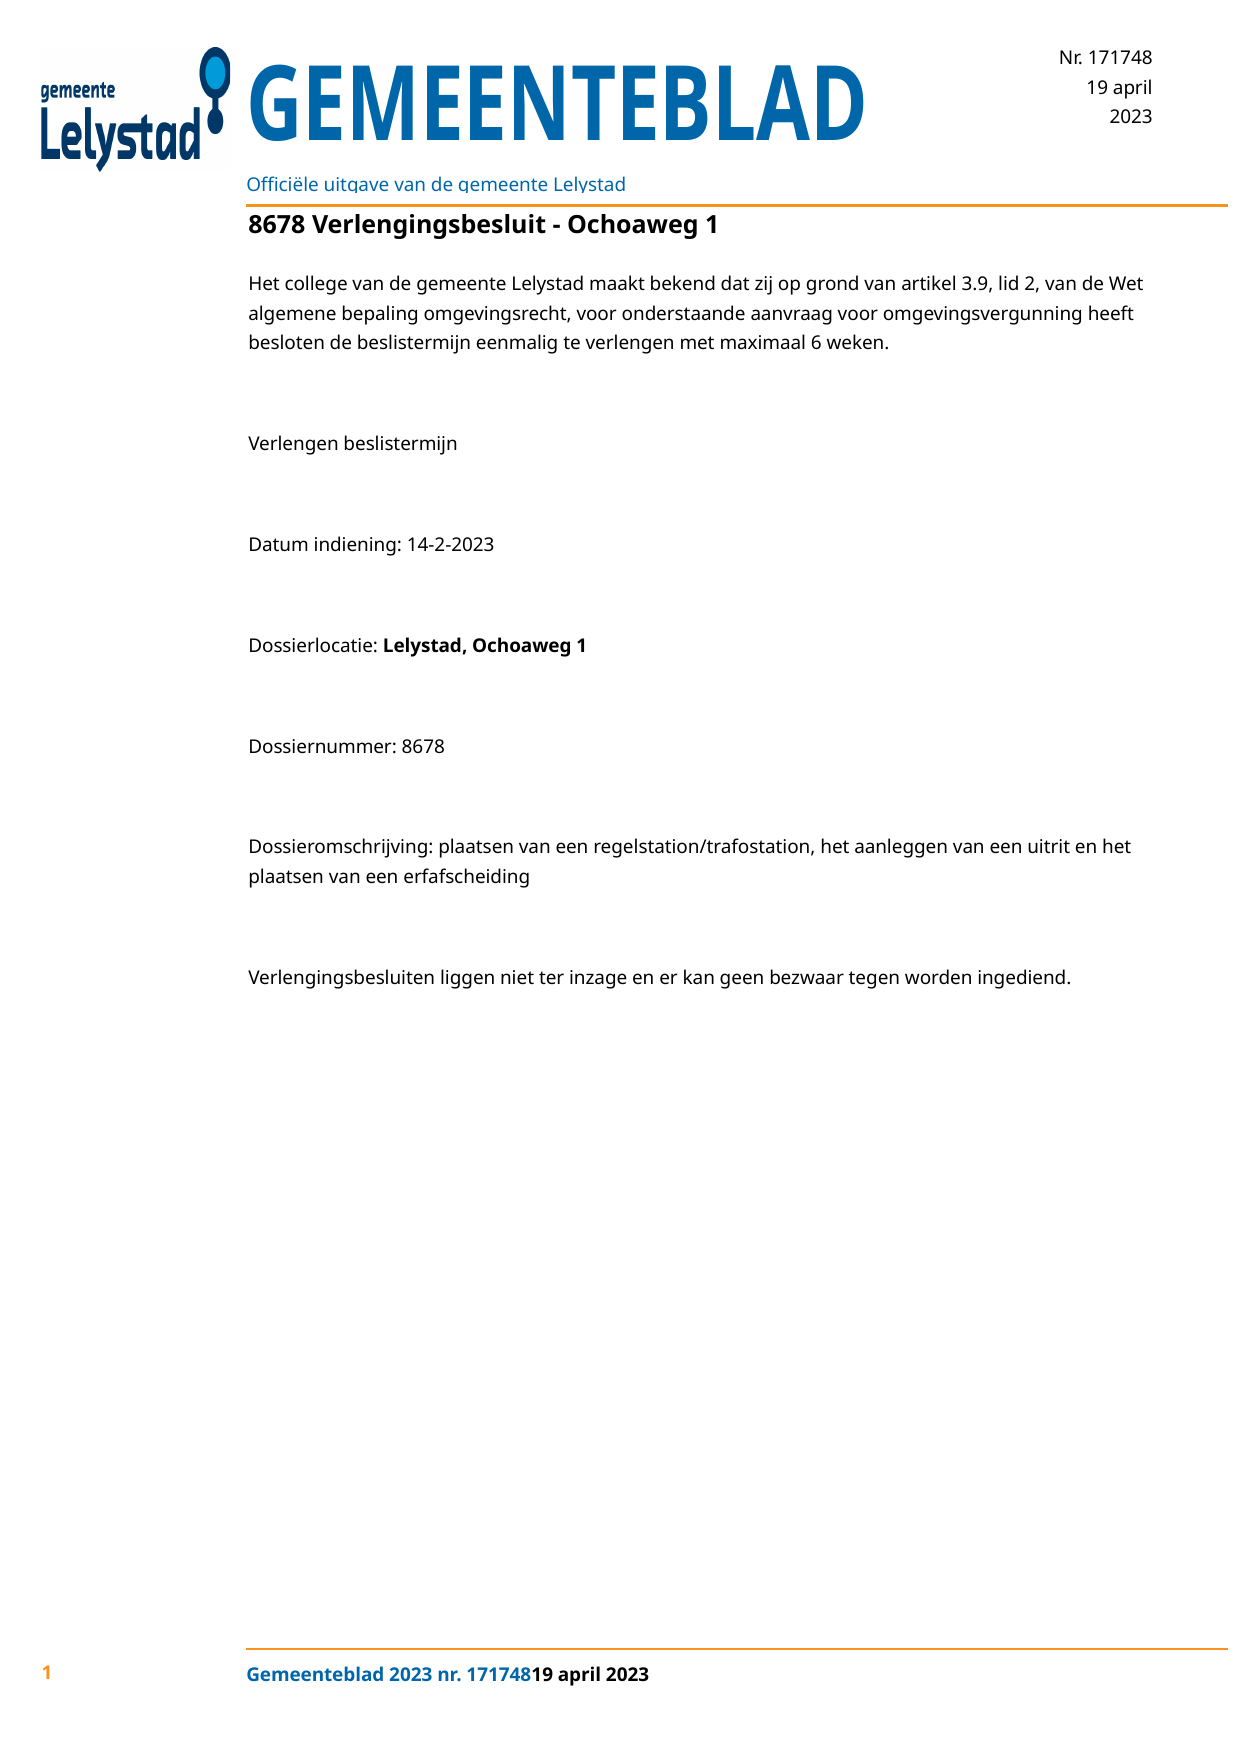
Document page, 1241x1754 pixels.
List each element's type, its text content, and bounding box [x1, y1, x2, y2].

text Dossierlocatie: Lelystad, Ochoaweg 1 [248, 632, 1152, 658]
text Verlengingsbesluiten liggen niet ter inzage en er kan geen bezwaar tegen worden ingediend. [248, 964, 1152, 990]
text Dossieromschrijving: plaatsen van een regelstation/trafostation, het aanleggen van een uitrit en het plaatsen van een erfafscheiding [248, 834, 1152, 889]
picture [41, 47, 231, 172]
text Datum indiening: 14-2-2023 [248, 531, 1152, 557]
text Het college van de gemeente Lelystad maakt bekend dat zij op grond van artikel 3.9, lid 2, van de Wet algemene bepaling omgevingsrecht, voor onderstaande aanvraag voor omgevingsvergunning heeft besloten de beslistermijn eenmalig te verlengen met maximaal 6 weken. [248, 270, 1152, 355]
text Verlengen beslistermijn [248, 430, 1152, 456]
text 8678 Verlengingsbesluit - Ochoaweg 1 [248, 207, 1152, 241]
text Dossiernummer: 8678 [248, 733, 1152, 758]
